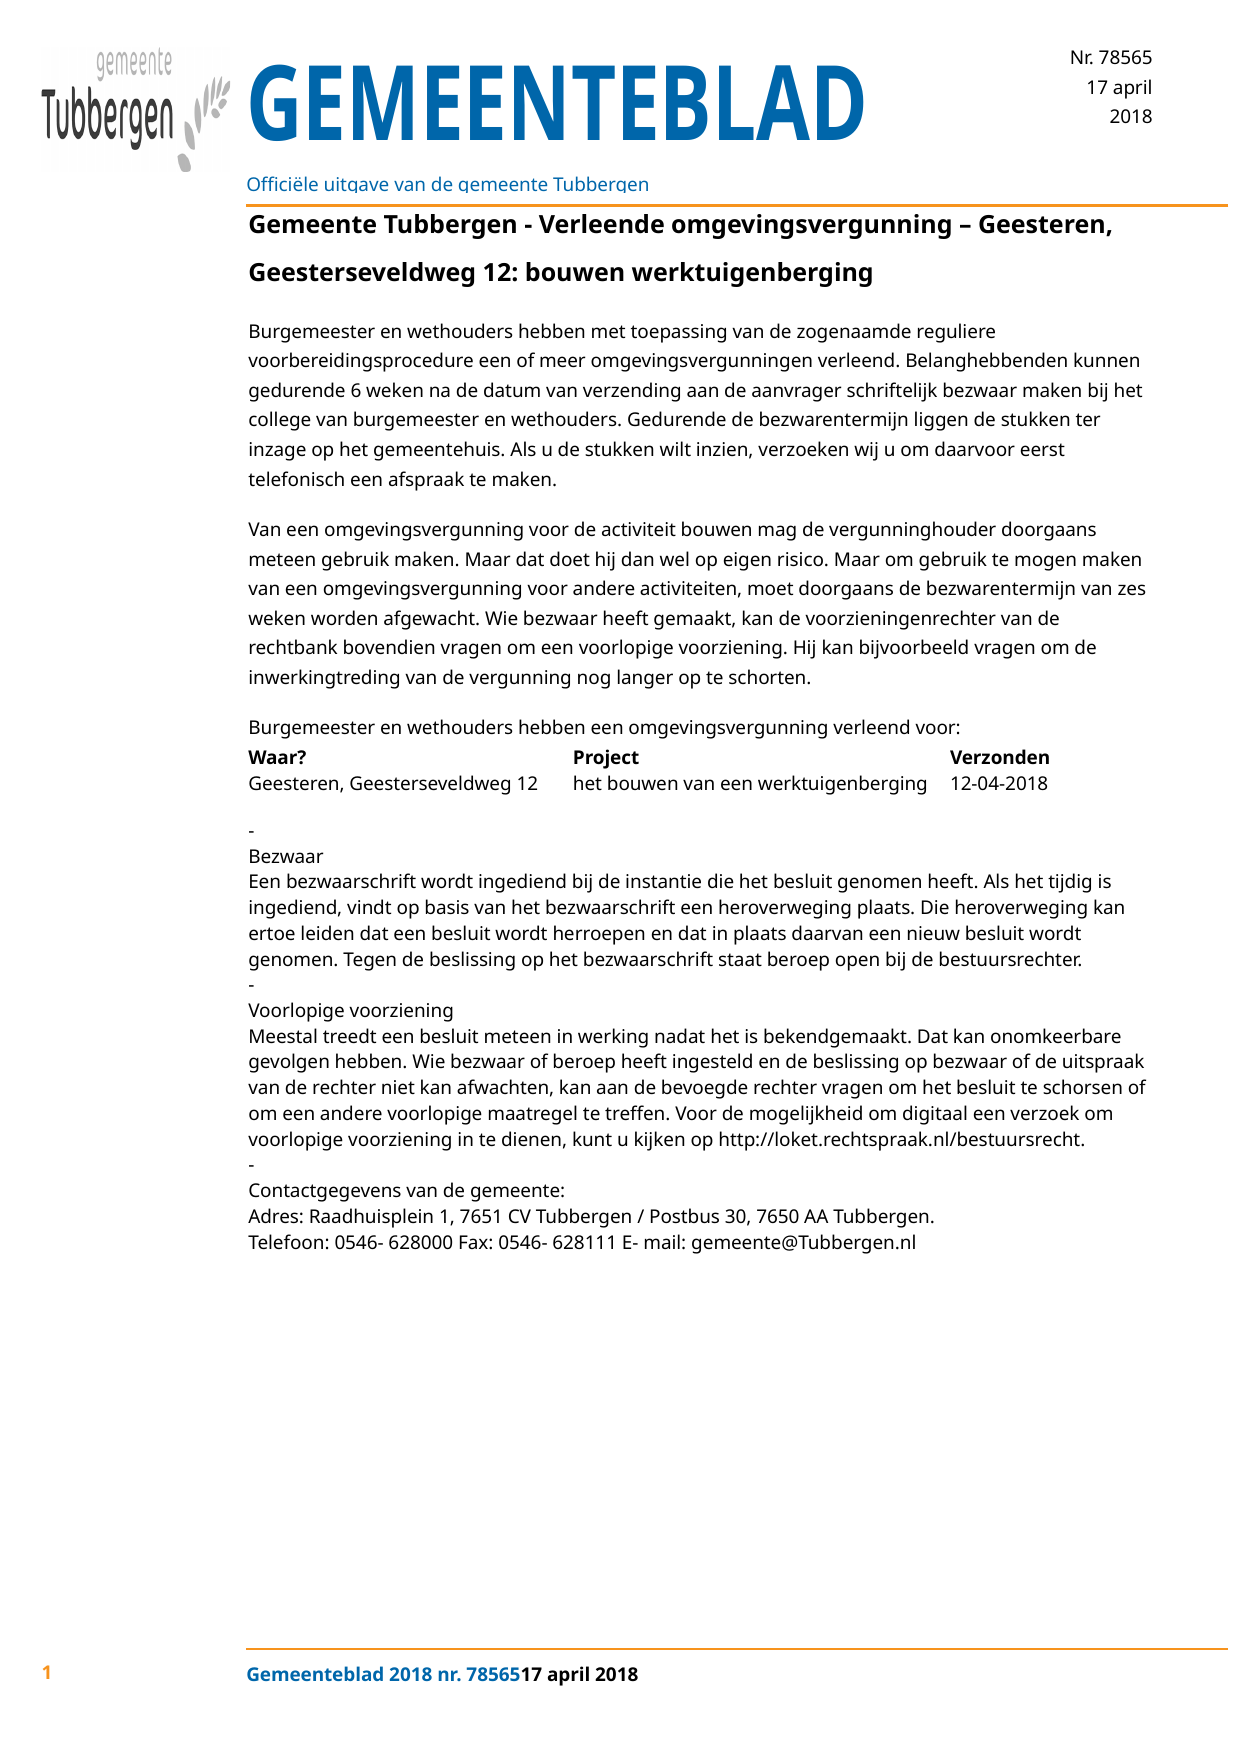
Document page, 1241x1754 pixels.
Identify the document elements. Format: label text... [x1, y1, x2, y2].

table_header Project [573, 744, 950, 770]
text - [248, 817, 1152, 843]
table_header Waar? [248, 744, 573, 770]
text Een bezwaarschrift wordt ingediend bij de instantie die het besluit genomen heeft. Als het tijdig is ingediend, vindt op basis van het bezwaarschrift een heroverweging plaats. Die heroverweging kan ertoe leiden dat een besluit wordt herroepen en dat in plaats daarvan een nieuw besluit wordt genomen. Tegen de beslissing op het bezwaarschrift staat beroep open bij de bestuursrechter. [248, 869, 1152, 972]
text Meestal treedt een besluit meteen in werking nadat het is bekendgemaakt. Dat kan onomkeerbare gevolgen hebben. Wie bezwaar of beroep heeft ingesteld en de beslissing op bezwaar of de uitspraak van de rechter niet kan afwachten, kan aan de bevoegde rechter vragen om het besluit te schorsen of om een andere voorlopige maatregel te treffen. Voor de mogelijkheid om digitaal een verzoek om voorlopige voorziening in te dienen, kunt u kijken op http://loket.rechtspraak.nl/bestuursrecht. [248, 1023, 1152, 1152]
table_cell het bouwen van een werktuigenberging [573, 770, 950, 796]
picture [41, 47, 231, 172]
text Gemeente Tubbergen - Verleende omgevingsvergunning – Geesteren, Geesterseveldweg 12: bouwen werktuigenberging [248, 207, 1152, 288]
text Burgemeester en wethouders hebben een omgevingsvergunning verleend voor: [248, 714, 1152, 740]
text Contactgegevens van de gemeente: [248, 1177, 1152, 1203]
text Burgemeester en wethouders hebben met toepassing van de zogenaamde reguliere voorbereidingsprocedure een of meer omgevingsvergunningen verleend. Belanghebbenden kunnen gedurende 6 weken na de datum van verzending aan de aanvrager schriftelijk bezwaar maken bij het college van burgemeester en wethouders. Gedurende de bezwarentermijn liggen de stukken ter inzage op het gemeentehuis. Als u de stukken wilt inzien, verzoeken wij u om daarvoor eerst telefonisch een afspraak te maken. [248, 318, 1152, 492]
text Telefoon: 0546- 628000 Fax: 0546- 628111 E- mail: gemeente@Tubbergen.nl [248, 1229, 1152, 1254]
text Adres: Raadhuisplein 1, 7651 CV Tubbergen / Postbus 30, 7650 AA Tubbergen. [248, 1203, 1152, 1229]
table_cell Geesteren, Geesterseveldweg 12 [248, 770, 573, 796]
text Voorlopige voorziening [248, 997, 1152, 1023]
text - [248, 972, 1152, 997]
table_header Verzonden [950, 744, 1152, 770]
text - [248, 1152, 1152, 1177]
text Bezwaar [248, 843, 1152, 869]
table_cell 12-04-2018 [950, 770, 1152, 796]
text Van een omgevingsvergunning voor de activiteit bouwen mag de vergunninghouder doorgaans meteen gebruik maken. Maar dat doet hij dan wel op eigen risico. Maar om gebruik te mogen maken van een omgevingsvergunning voor andere activiteiten, moet doorgaans de bezwarentermijn van zes weken worden afgewacht. Wie bezwaar heeft gemaakt, kan de voorzieningenrechter van de rechtbank bovendien vragen om een voorlopige voorziening. Hij kan bijvoorbeeld vragen om de inwerkingtreding van de vergunning nog langer op te schorten. [248, 516, 1152, 690]
